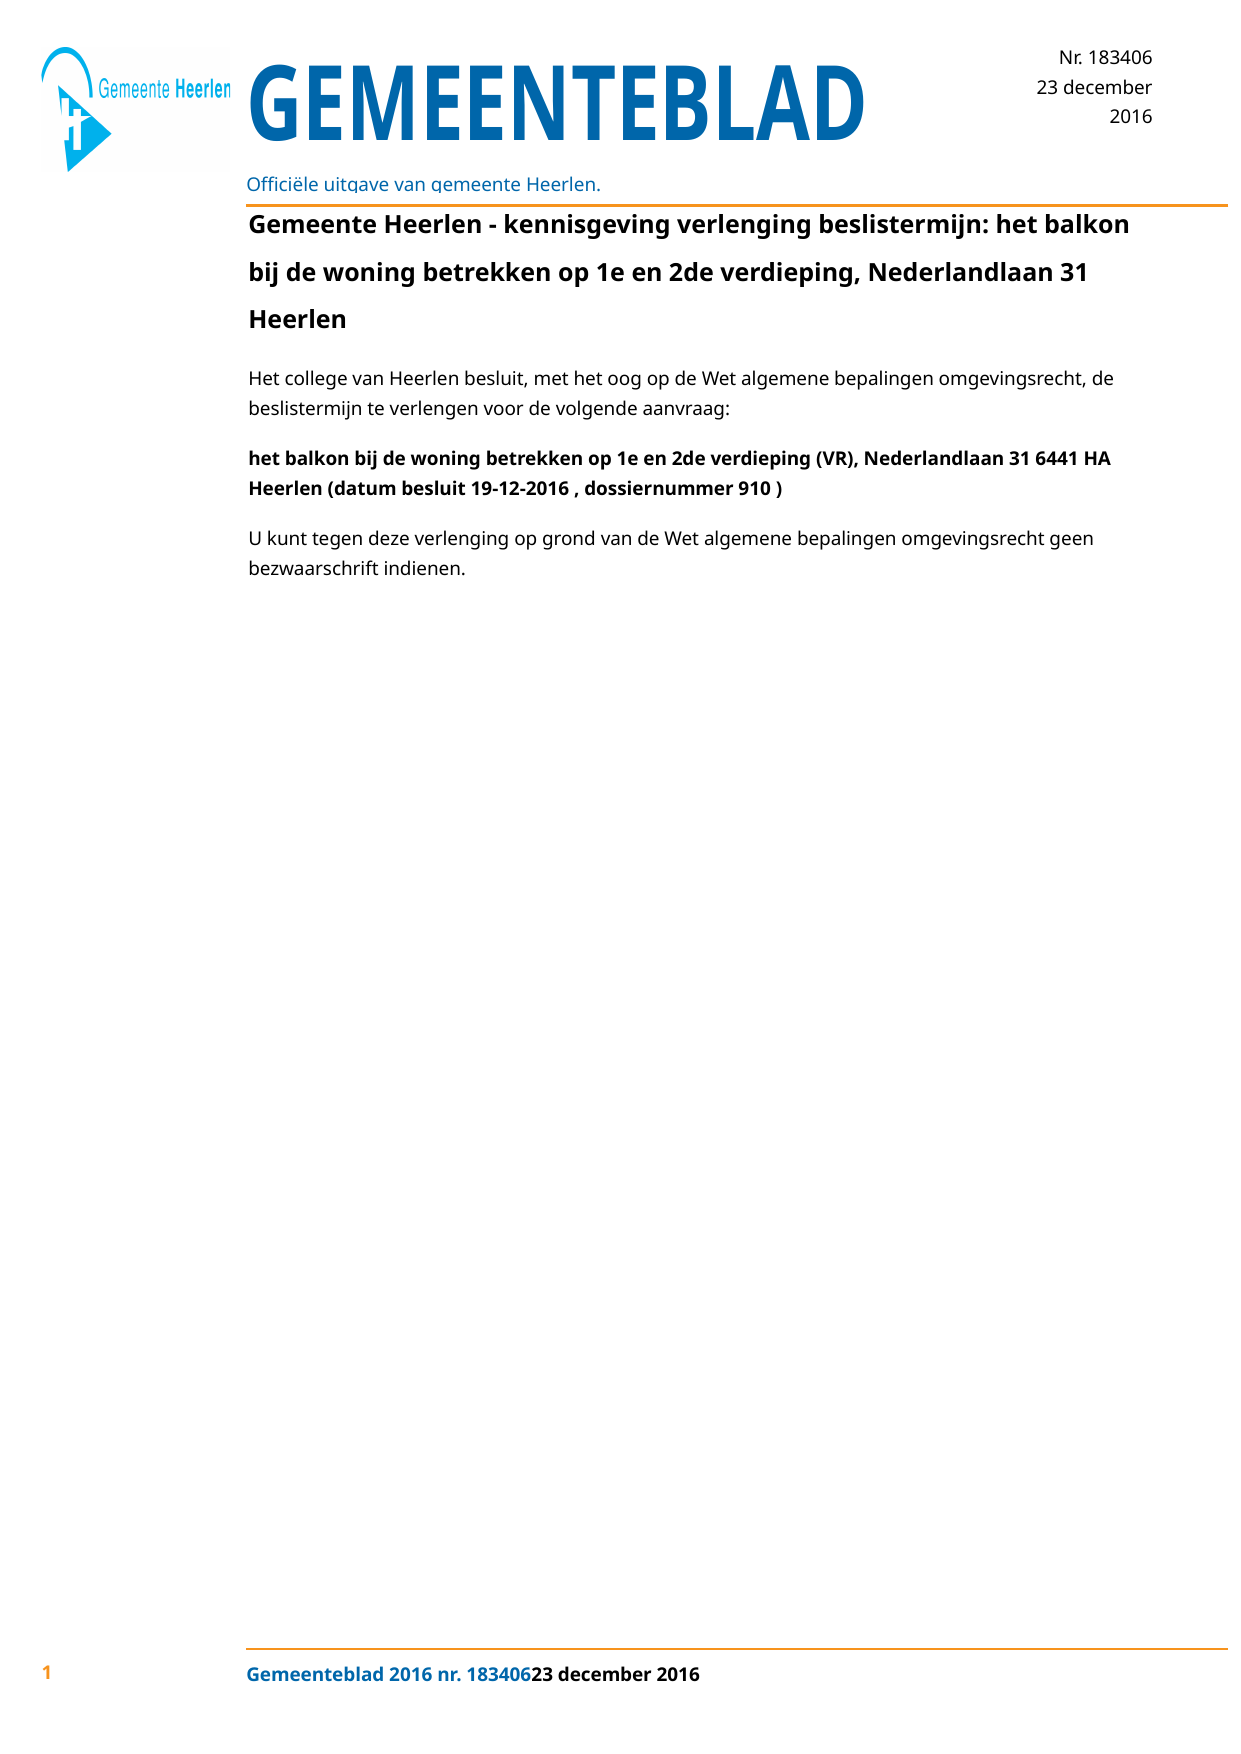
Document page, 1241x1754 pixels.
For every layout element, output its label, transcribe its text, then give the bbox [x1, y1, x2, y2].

picture [41, 47, 58, 70]
text Gemeente Heerlen - kennisgeving verlenging beslistermijn: het balkon bij de woning betrekken op 1e en 2de verdieping, Nederlandlaan 31 Heerlen [248, 207, 1152, 336]
picture [41, 47, 231, 172]
text Het college van Heerlen besluit, met het oog op de Wet algemene bepalingen omgevingsrecht, de beslistermijn te verlengen voor de volgende aanvraag: [248, 366, 1152, 421]
text het balkon bij de woning betrekken op 1e en 2de verdieping (VR), Nederlandlaan 31 6441 HA Heerlen (datum besluit 19-12-2016 , dossiernummer 910 ) [248, 446, 1152, 501]
text U kunt tegen deze verlenging op grond van de Wet algemene bepalingen omgevingsrecht geen bezwaarschrift indienen. [248, 526, 1152, 581]
